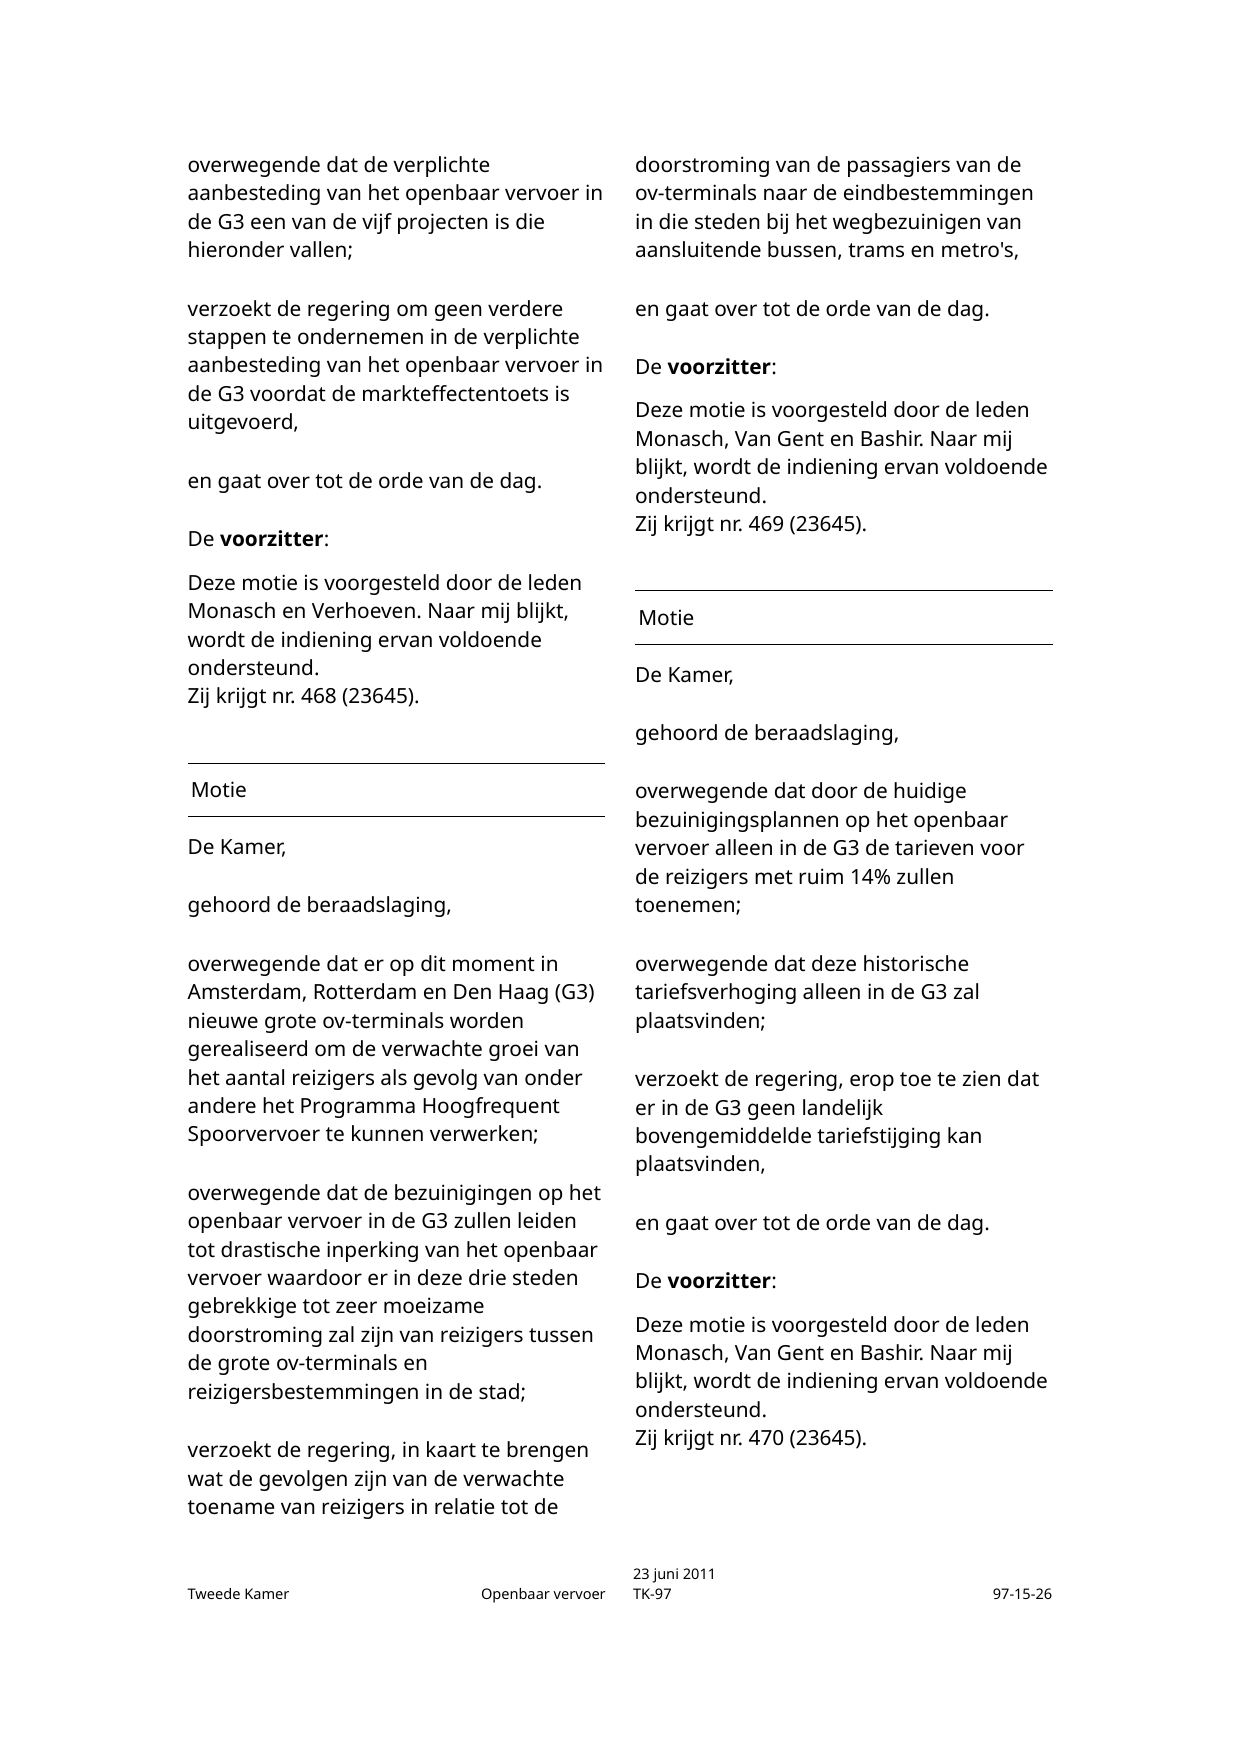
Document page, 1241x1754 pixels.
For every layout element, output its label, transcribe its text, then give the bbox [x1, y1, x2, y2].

text gehoord de beraadslaging, [635, 718, 1053, 747]
text doorstroming van de passagiers van de ov-terminals naar de eindbestemmingen in die steden bij het wegbezuinigen van aansluitende bussen, trams en metro's, [635, 150, 1053, 264]
text Deze motie is voorgesteld door de leden Monasch, Van Gent en Bashir. Naar mij blijkt, wordt de indiening ervan voldoende ondersteund. [635, 1310, 1053, 1423]
text De Kamer, [635, 660, 1053, 688]
text en gaat over tot de orde van de dag. [635, 294, 1053, 322]
text Zij krijgt nr. 470 (23645). [635, 1423, 1053, 1452]
text en gaat over tot de orde van de dag. [635, 1208, 1053, 1236]
text overwegende dat door de huidige bezuinigingsplannen op het openbaar vervoer alleen in de G3 de tarieven voor de reizigers met ruim 14% zullen toenemen; [635, 777, 1053, 919]
text Deze motie is voorgesteld door de leden Monasch, Van Gent en Bashir. Naar mij blijkt, wordt de indiening ervan voldoende ondersteund. [635, 396, 1053, 509]
text Zij krijgt nr. 468 (23645). [187, 682, 605, 710]
text verzoekt de regering om geen verdere stappen te ondernemen in de verplichte aanbesteding van het openbaar vervoer in de G3 voordat de markteffectentoets is uitgevoerd, [187, 294, 605, 436]
text en gaat over tot de orde van de dag. [187, 466, 605, 494]
text De Kamer, [187, 832, 605, 860]
subtitle Motie [635, 591, 1053, 644]
text Deze motie is voorgesteld door de leden Monasch en Verhoeven. Naar mij blijkt, wordt de indiening ervan voldoende ondersteund. [187, 568, 605, 682]
text De voorzitter: [635, 1266, 1053, 1295]
text overwegende dat de bezuinigingen op het openbaar vervoer in de G3 zullen leiden tot drastische inperking van het openbaar vervoer waardoor er in deze drie steden gebrekkige tot zeer moeizame doorstroming zal zijn van reizigers tussen de grote ov-terminals en reizigersbestemmingen in de stad; [187, 1178, 605, 1405]
text De voorzitter: [635, 352, 1053, 381]
text Zij krijgt nr. 469 (23645). [635, 509, 1053, 538]
text overwegende dat deze historische tariefsverhoging alleen in de G3 zal plaatsvinden; [635, 949, 1053, 1034]
text gehoord de beraadslaging, [187, 890, 605, 919]
text verzoekt de regering, erop toe te zien dat er in de G3 geen landelijk bovengemiddelde tariefstijging kan plaatsvinden, [635, 1064, 1053, 1178]
text De voorzitter: [187, 524, 605, 553]
text verzoekt de regering, in kaart te brengen wat de gevolgen zijn van de verwachte toename van reizigers in relatie tot de [187, 1435, 605, 1521]
text overwegende dat er op dit moment in Amsterdam, Rotterdam en Den Haag (G3) nieuwe grote ov-terminals worden gerealiseerd om de verwachte groei van het aantal reizigers als gevolg van onder andere het Programma Hoogfrequent Spoorvervoer te kunnen verwerken; [187, 949, 605, 1148]
text overwegende dat de verplichte aanbesteding van het openbaar vervoer in de G3 een van de vijf projecten is die hieronder vallen; [187, 150, 605, 264]
subtitle Motie [187, 764, 605, 817]
